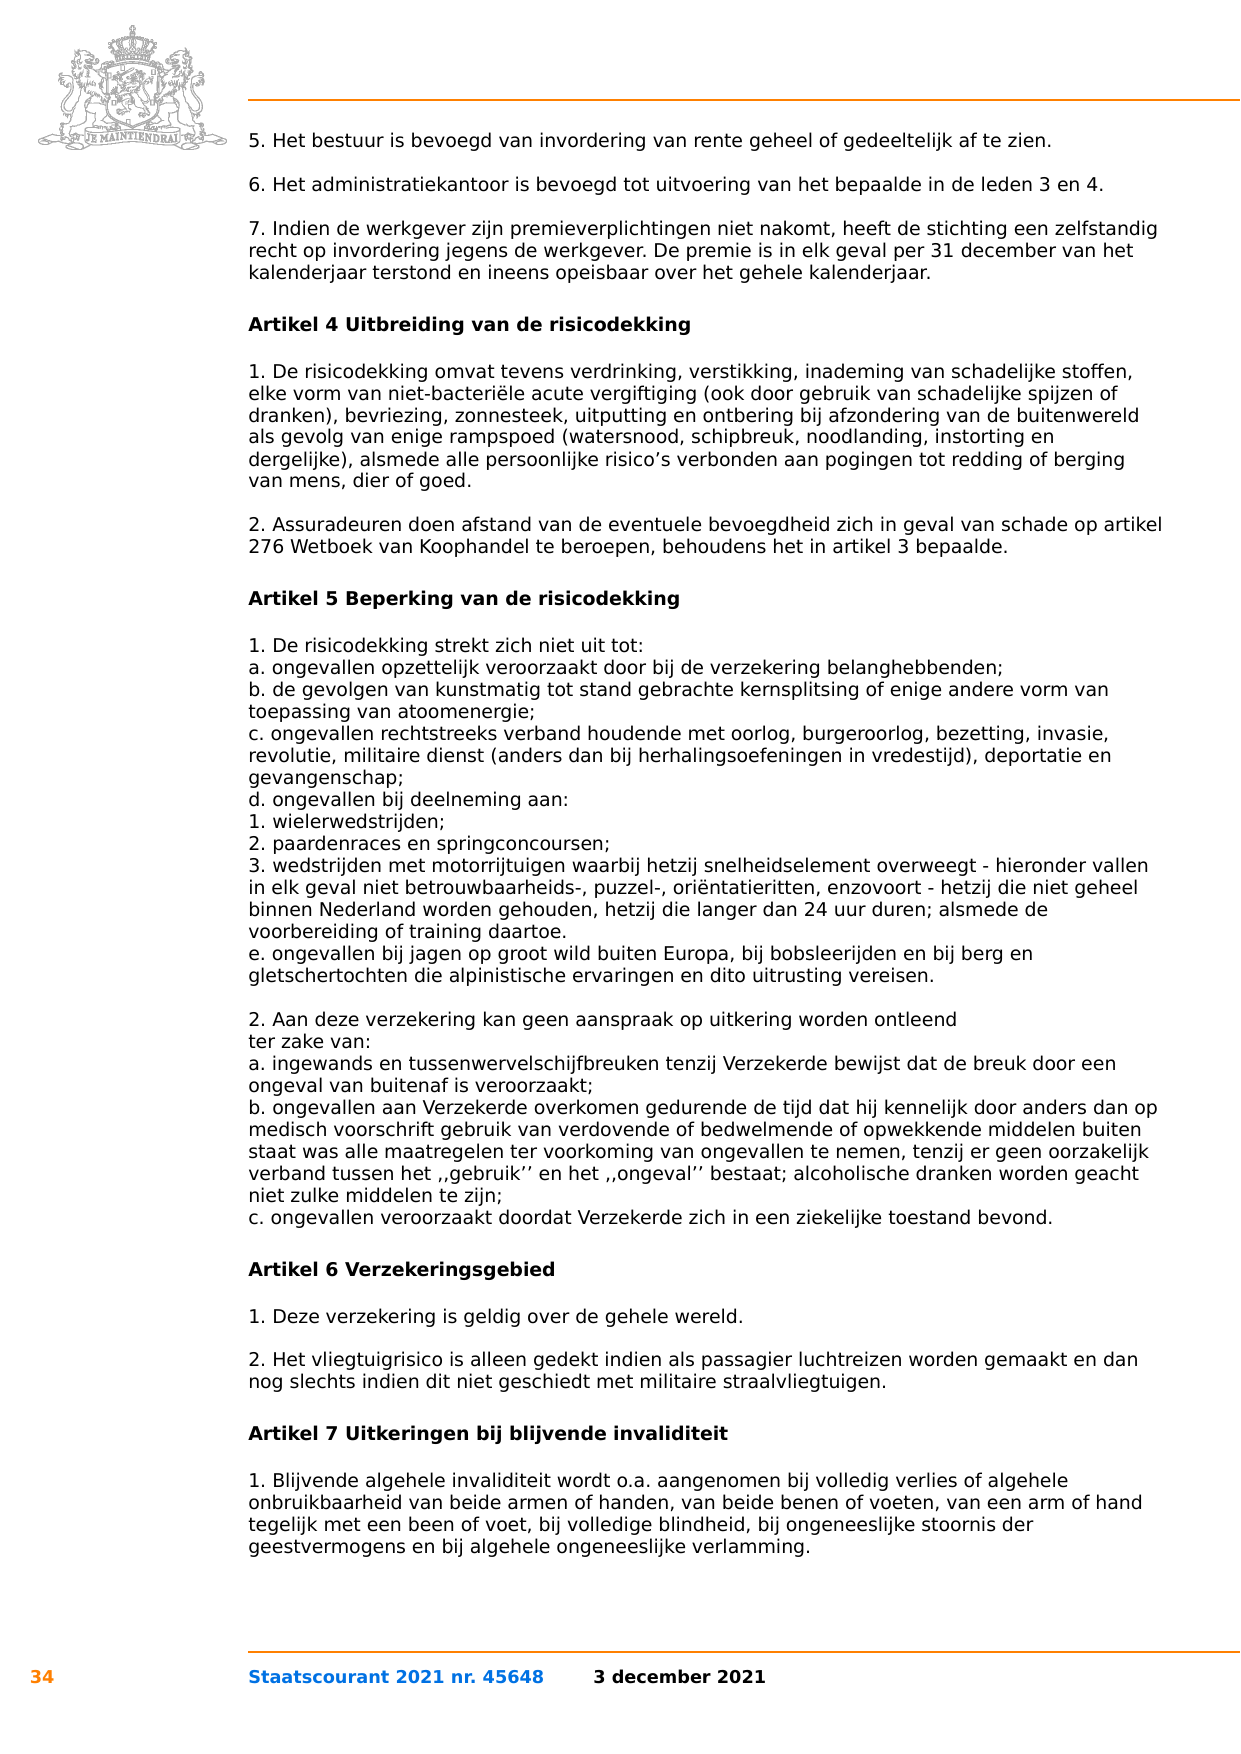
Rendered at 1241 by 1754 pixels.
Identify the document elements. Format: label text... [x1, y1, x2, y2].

text 7. Indien de werkgever zijn premieverplichtingen niet nakomt, heeft de stichting een zelfstandig recht op invordering jegens de werkgever. De premie is in elk geval per 31 december van het kalenderjaar terstond en ineens opeisbaar over het gehele kalenderjaar. [248, 218, 1163, 283]
text c. ongevallen veroorzaakt doordat Verzekerde zich in een ziekelijke toestand bevond. [248, 1207, 1163, 1228]
text c. ongevallen rechtstreeks verband houdende met oorlog, burgeroorlog, bezetting, invasie, revolutie, militaire dienst (anders dan bij herhalingsoefeningen in vredestijd), deportatie en gevangenschap; [248, 723, 1163, 789]
text e. ongevallen bij jagen op groot wild buiten Europa, bij bobsleerijden en bij berg en gletschertochten die alpinistische ervaringen en dito uitrusting vereisen. [248, 943, 1163, 987]
text 1. Blijvende algehele invaliditeit wordt o.a. aangenomen bij volledig verlies of algehele onbruikbaarheid van beide armen of handen, van beide benen of voeten, van een arm of hand tegelijk met een been of voet, bij volledige blindheid, bij ongeneeslijke stoornis der geestvermogens en bij algehele ongeneeslijke verlamming. [248, 1470, 1163, 1558]
picture [38, 25, 227, 150]
text b. de gevolgen van kunstmatig tot stand gebrachte kernsplitsing of enige andere vorm van toepassing van atoomenergie; [248, 679, 1163, 723]
text 1. De risicodekking strekt zich niet uit tot: [248, 635, 1163, 657]
text ter zake van: [248, 1031, 1163, 1053]
text 5. Het bestuur is bevoegd van invordering van rente geheel of gedeeltelijk af te zien. [248, 130, 1163, 152]
text 2. Assuradeuren doen afstand van de eventuele bevoegdheid zich in geval van schade op artikel 276 Wetboek van Koophandel te beroepen, behoudens het in artikel 3 bepaalde. [248, 514, 1163, 558]
text 1. wielerwedstrijden; [248, 811, 1163, 833]
text 6. Het administratiekantoor is bevoegd tot uitvoering van het bepaalde in de leden 3 en 4. [248, 174, 1163, 196]
text b. ongevallen aan Verzekerde overkomen gedurende de tijd dat hij kennelijk door anders dan op medisch voorschrift gebruik van verdovende of bedwelmende of opwekkende middelen buiten staat was alle maatregelen ter voorkoming van ongevallen te nemen, tenzij er geen oorzakelijk verband tussen het ,,gebruik’’ en het ,,ongeval’’ bestaat; alcoholische dranken worden geacht niet zulke middelen te zijn; [248, 1097, 1163, 1207]
text 2. Aan deze verzekering kan geen aanspraak op uitkering worden ontleend [248, 1009, 1163, 1031]
subtitle Artikel 4 Uitbreiding van de risicodekking [248, 313, 1163, 336]
subtitle Artikel 7 Uitkeringen bij blijvende invaliditeit [248, 1423, 1163, 1445]
text 1. De risicodekking omvat tevens verdrinking, verstikking, inademing van schadelijke stoffen, elke vorm van niet-bacteriële acute vergiftiging (ook door gebruik van schadelijke spijzen of dranken), bevriezing, zonnesteek, uitputting en ontbering bij afzondering van de buitenwereld als gevolg van enige rampspoed (watersnood, schipbreuk, noodlanding, instorting en dergelijke), alsmede alle persoonlijke risico’s verbonden aan pogingen tot redding of berging van mens, dier of goed. [248, 361, 1163, 492]
text d. ongevallen bij deelneming aan: [248, 789, 1163, 811]
text a. ongevallen opzettelijk veroorzaakt door bij de verzekering belanghebbenden; [248, 657, 1163, 679]
text 1. Deze verzekering is geldig over de gehele wereld. [248, 1306, 1163, 1327]
text 2. paardenraces en springconcoursen; [248, 833, 1163, 855]
text 3. wedstrijden met motorrijtuigen waarbij hetzij snelheidselement overweegt - hieronder vallen in elk geval niet betrouwbaarheids-, puzzel-, oriëntatieritten, enzovoort - hetzij die niet geheel binnen Nederland worden gehouden, hetzij die langer dan 24 uur duren; alsmede de voorbereiding of training daartoe. [248, 855, 1163, 943]
text a. ingewands en tussenwervelschijfbreuken tenzij Verzekerde bewijst dat de breuk door een ongeval van buitenaf is veroorzaakt; [248, 1053, 1163, 1097]
text 2. Het vliegtuigrisico is alleen gedekt indien als passagier luchtreizen worden gemaakt en dan nog slechts indien dit niet geschiedt met militaire straalvliegtuigen. [248, 1349, 1163, 1393]
subtitle Artikel 5 Beperking van de risicodekking [248, 588, 1163, 610]
subtitle Artikel 6 Verzekeringsgebied [248, 1258, 1163, 1281]
